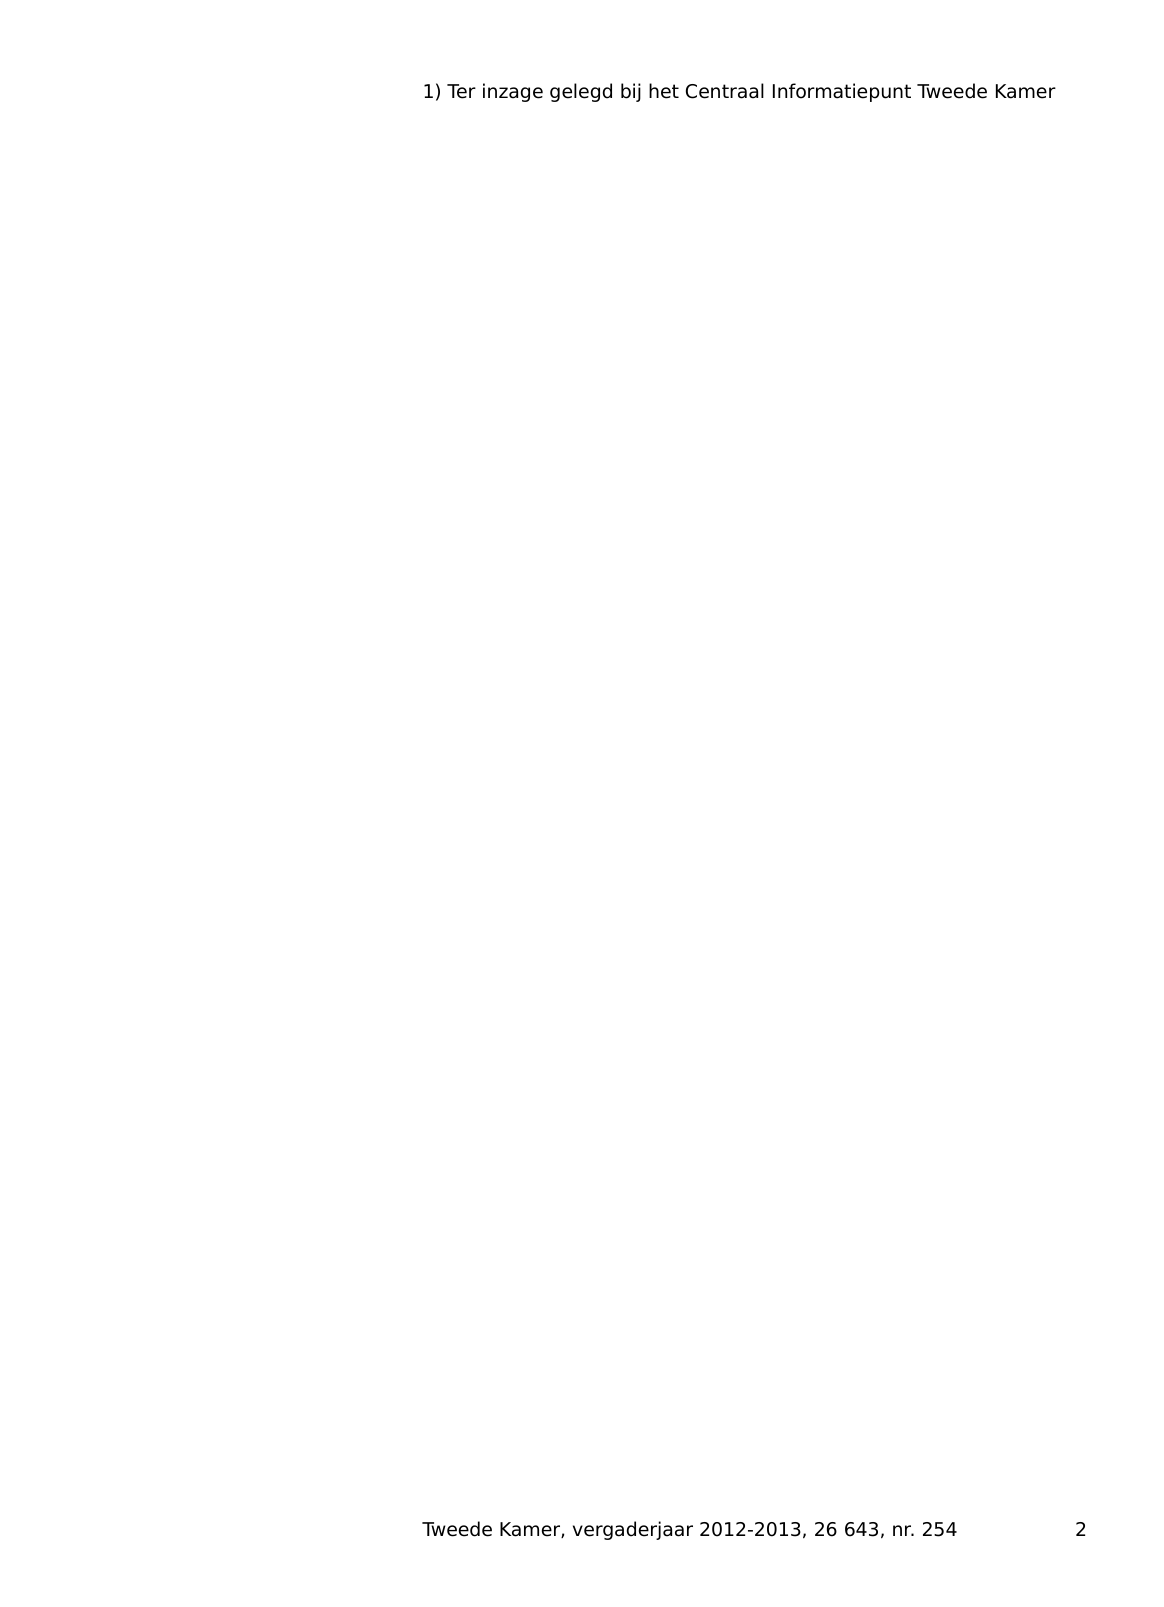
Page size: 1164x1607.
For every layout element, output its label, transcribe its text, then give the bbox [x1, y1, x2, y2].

text 1) Ter inzage gelegd bij het Centraal Informatiepunt Tweede Kamer [422, 81, 1087, 103]
